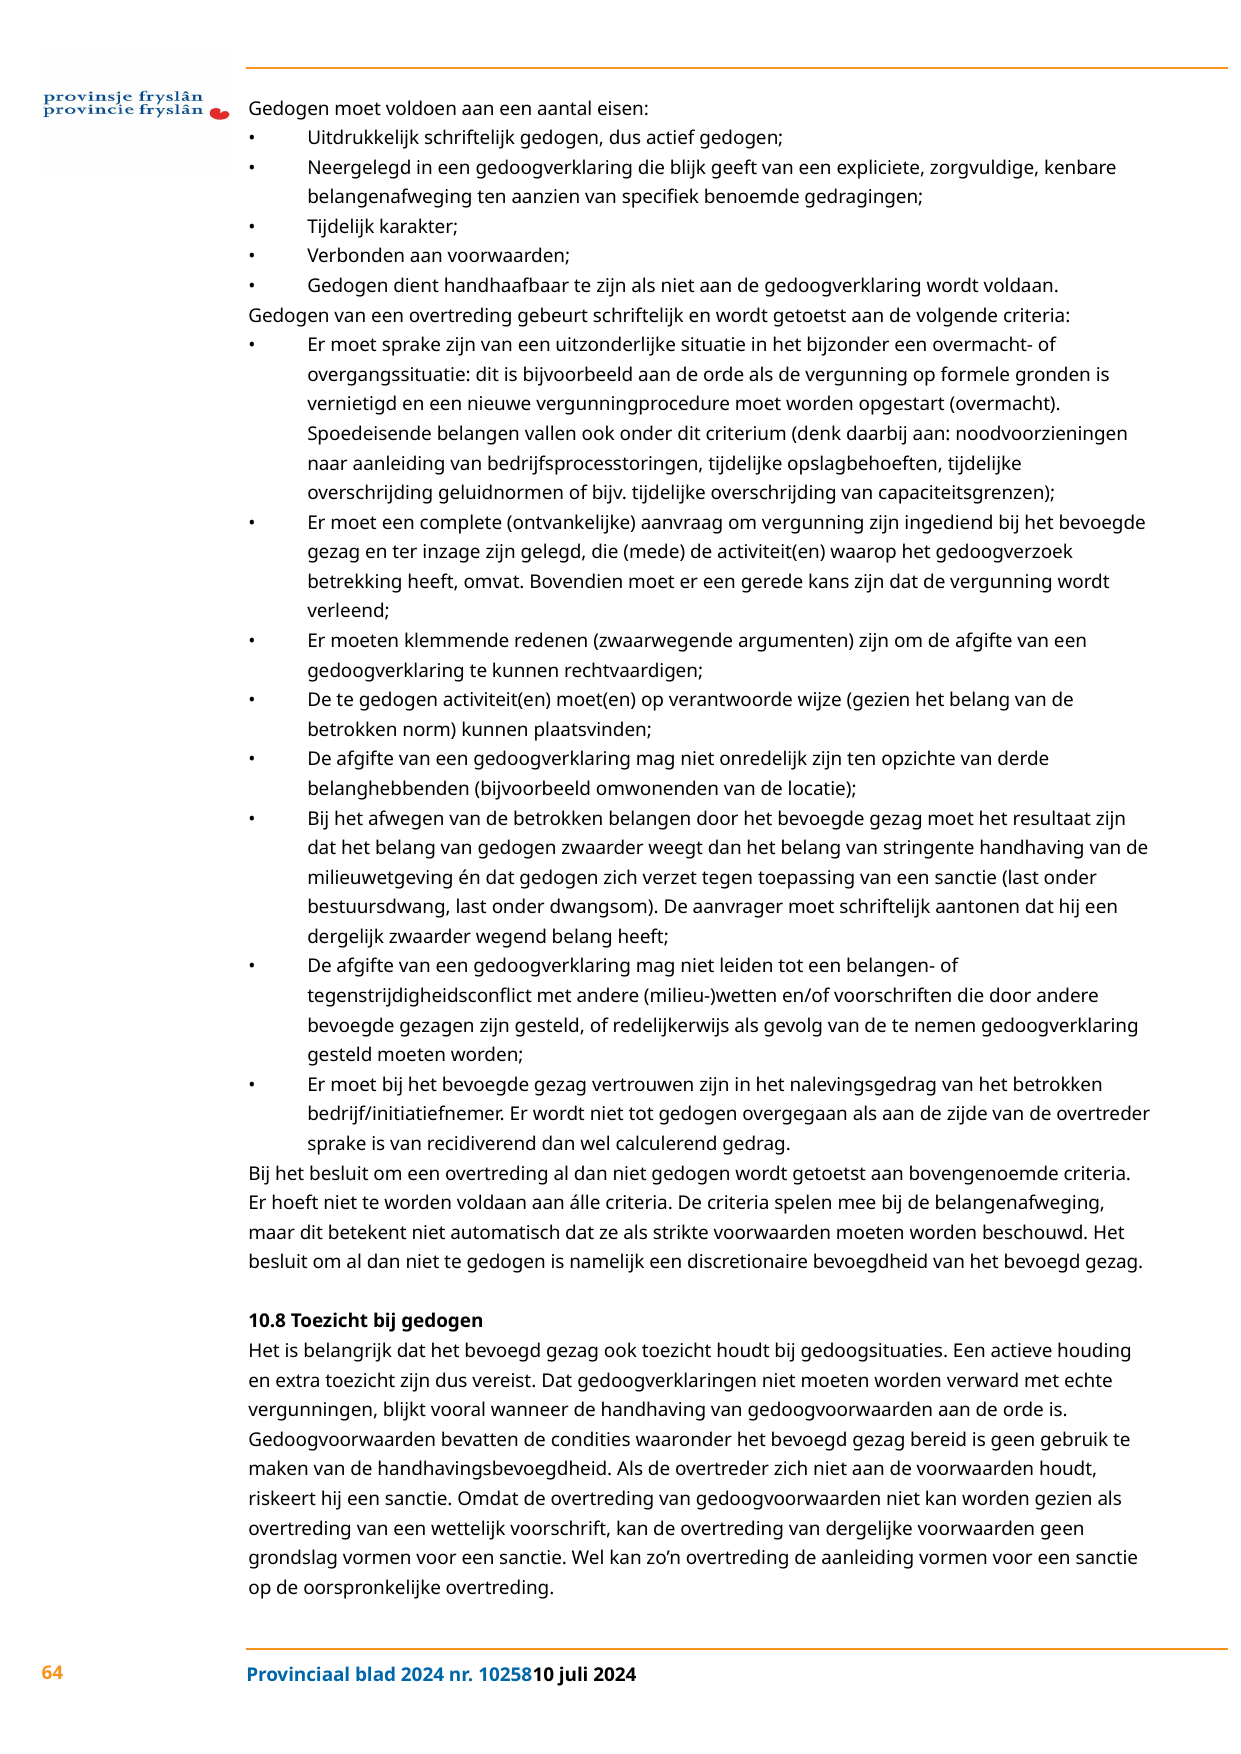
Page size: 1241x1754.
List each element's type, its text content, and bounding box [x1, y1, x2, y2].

list Verbonden aan voorwaarden; [248, 243, 1152, 268]
list Bij het afwegen van de betrokken belangen door het bevoegde gezag moet het resultaat zijn dat het belang van gedogen zwaarder weegt dan het belang van stringente handhaving van de milieuwetgeving én dat gedogen zich verzet tegen toepassing van een sanctie (last onder bestuursdwang, last onder dwangsom). De aanvrager moet schriftelijk aantonen dat hij een dergelijk zwaarder wegend belang heeft; [248, 805, 1152, 949]
text 10.8 Toezicht bij gedogen [248, 1308, 1152, 1333]
list Neergelegd in een gedoogverklaring die blijk geeft van een expliciete, zorgvuldige, kenbare belangenafweging ten aanzien van specifiek benoemde gedragingen; [248, 154, 1152, 209]
text Het is belangrijk dat het bevoegd gezag ook toezicht houdt bij gedoogsituaties. Een actieve houding en extra toezicht zijn dus vereist. Dat gedoogverklaringen niet moeten worden verward met echte vergunningen, blijkt vooral wanneer de handhaving van gedoogvoorwaarden aan de orde is. Gedoogvoorwaarden bevatten de condities waaronder het bevoegd gezag bereid is geen gebruik te maken van de handhavingsbevoegdheid. Als de overtreder zich niet aan de voorwaarden houdt, riskeert hij een sanctie. Omdat de overtreding van gedoogvoorwaarden niet kan worden gezien als overtreding van een wettelijk voorschrift, kan de overtreding van dergelijke voorwaarden geen grondslag vormen voor een sanctie. Wel kan zo’n overtreding de aanleiding vormen voor een sanctie op de oorspronkelijke overtreding. [248, 1337, 1152, 1600]
list De te gedogen activiteit(en) moet(en) op verantwoorde wijze (gezien het belang van de betrokken norm) kunnen plaatsvinden; [248, 686, 1152, 742]
text Bij het besluit om een overtreding al dan niet gedogen wordt getoetst aan bovengenoemde criteria. Er hoeft niet te worden voldaan aan álle criteria. De criteria spelen mee bij de belangenafweging, maar dit betekent niet automatisch dat ze als strikte voorwaarden moeten worden beschouwd. Het besluit om al dan niet te gedogen is namelijk een discretionaire bevoegdheid van het bevoegd gezag. [248, 1160, 1152, 1274]
list Er moet bij het bevoegde gezag vertrouwen zijn in het nalevingsgedrag van het betrokken bedrijf/initiatiefnemer. Er wordt niet tot gedogen overgegaan als aan de zijde van de overtreder sprake is van recidiverend dan wel calculerend gedrag. [248, 1071, 1152, 1156]
picture [41, 47, 231, 172]
list Uitdrukkelijk schriftelijk gedogen, dus actief gedogen; [248, 124, 1152, 150]
list De afgifte van een gedoogverklaring mag niet onredelijk zijn ten opzichte van derde belanghebbenden (bijvoorbeeld omwonenden van de locatie); [248, 746, 1152, 801]
text Gedogen van een overtreding gebeurt schriftelijk en wordt getoetst aan de volgende criteria: [248, 302, 1152, 328]
list Er moet een complete (ontvankelijke) aanvraag om vergunning zijn ingediend bij het bevoegde gezag en ter inzage zijn gelegd, die (mede) de activiteit(en) waarop het gedoogverzoek betrekking heeft, omvat. Bovendien moet er een gerede kans zijn dat de vergunning wordt verleend; [248, 509, 1152, 623]
list Gedogen dient handhaafbaar te zijn als niet aan de gedoogverklaring wordt voldaan. [248, 272, 1152, 298]
list Er moet sprake zijn van een uitzonderlijke situatie in het bijzonder een overmacht- of overgangssituatie: dit is bijvoorbeeld aan de orde als de vergunning op formele gronden is vernietigd en een nieuwe vergunningprocedure moet worden opgestart (overmacht). Spoedeisende belangen vallen ook onder dit criterium (denk daarbij aan: noodvoorzieningen naar aanleiding van bedrijfsprocesstoringen, tijdelijke opslagbehoeften, tijdelijke overschrijding geluidnormen of bijv. tijdelijke overschrijding van capaciteitsgrenzen); [248, 331, 1152, 505]
list Er moeten klemmende redenen (zwaarwegende argumenten) zijn om de afgifte van een gedoogverklaring te kunnen rechtvaardigen; [248, 627, 1152, 683]
list Tijdelijk karakter; [248, 213, 1152, 239]
list De afgifte van een gedoogverklaring mag niet leiden tot een belangen- of tegenstrijdigheidsconflict met andere (milieu-)wetten en/of voorschriften die door andere bevoegde gezagen zijn gesteld, of redelijkerwijs als gevolg van de te nemen gedoogverklaring gesteld moeten worden; [248, 953, 1152, 1067]
text Gedogen moet voldoen aan een aantal eisen: [248, 95, 1152, 121]
